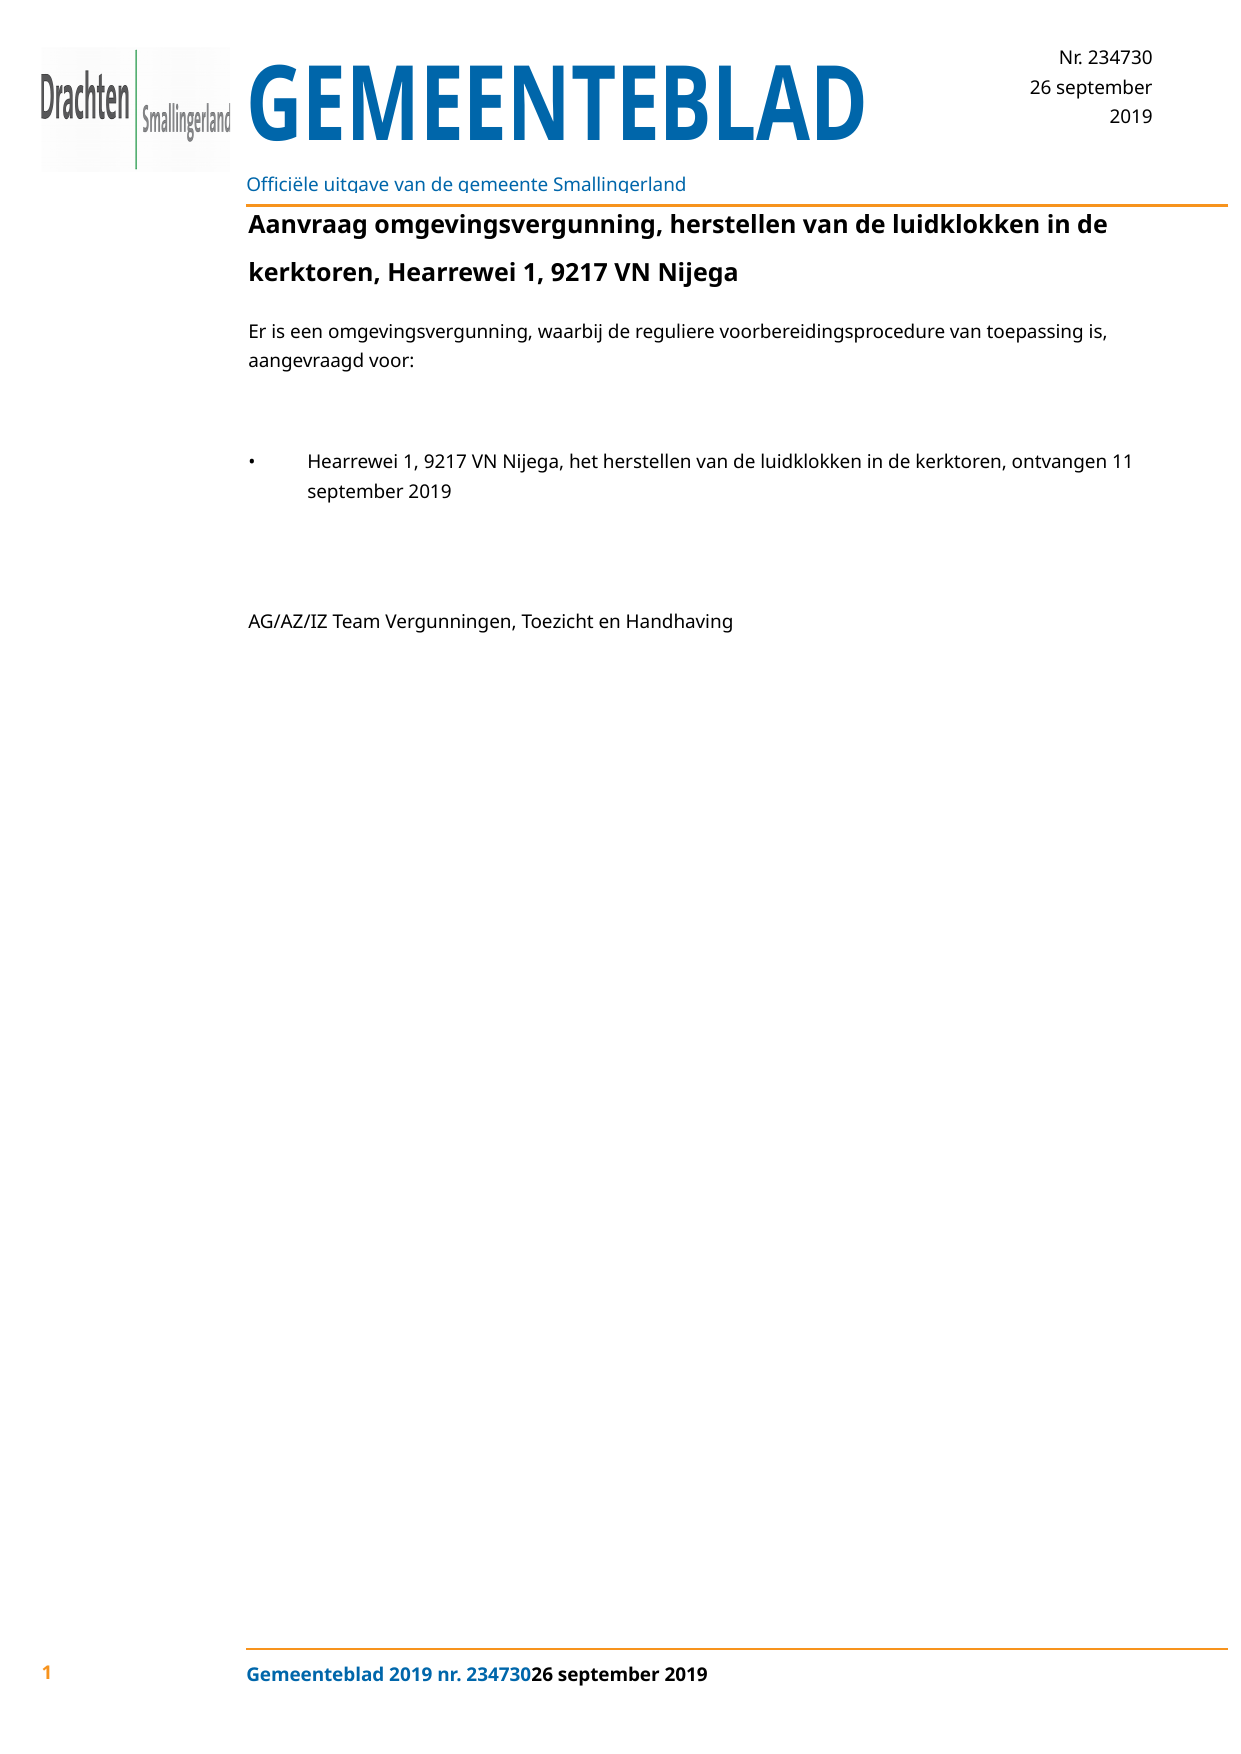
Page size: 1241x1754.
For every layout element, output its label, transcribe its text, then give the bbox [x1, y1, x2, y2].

list Hearrewei 1, 9217 VN Nijega, het herstellen van de luidklokken in de kerktoren, ontvangen 11 september 2019 [248, 448, 1152, 504]
picture [41, 47, 231, 172]
text Er is een omgevingsvergunning, waarbij de reguliere voorbereidingsprocedure van toepassing is, aangevraagd voor: [248, 318, 1152, 373]
text Aanvraag omgevingsvergunning, herstellen van de luidklokken in de kerktoren, Hearrewei 1, 9217 VN Nijega [248, 207, 1152, 288]
text AG/AZ/IZ Team Vergunningen, Toezicht en Handhaving [248, 608, 1152, 634]
